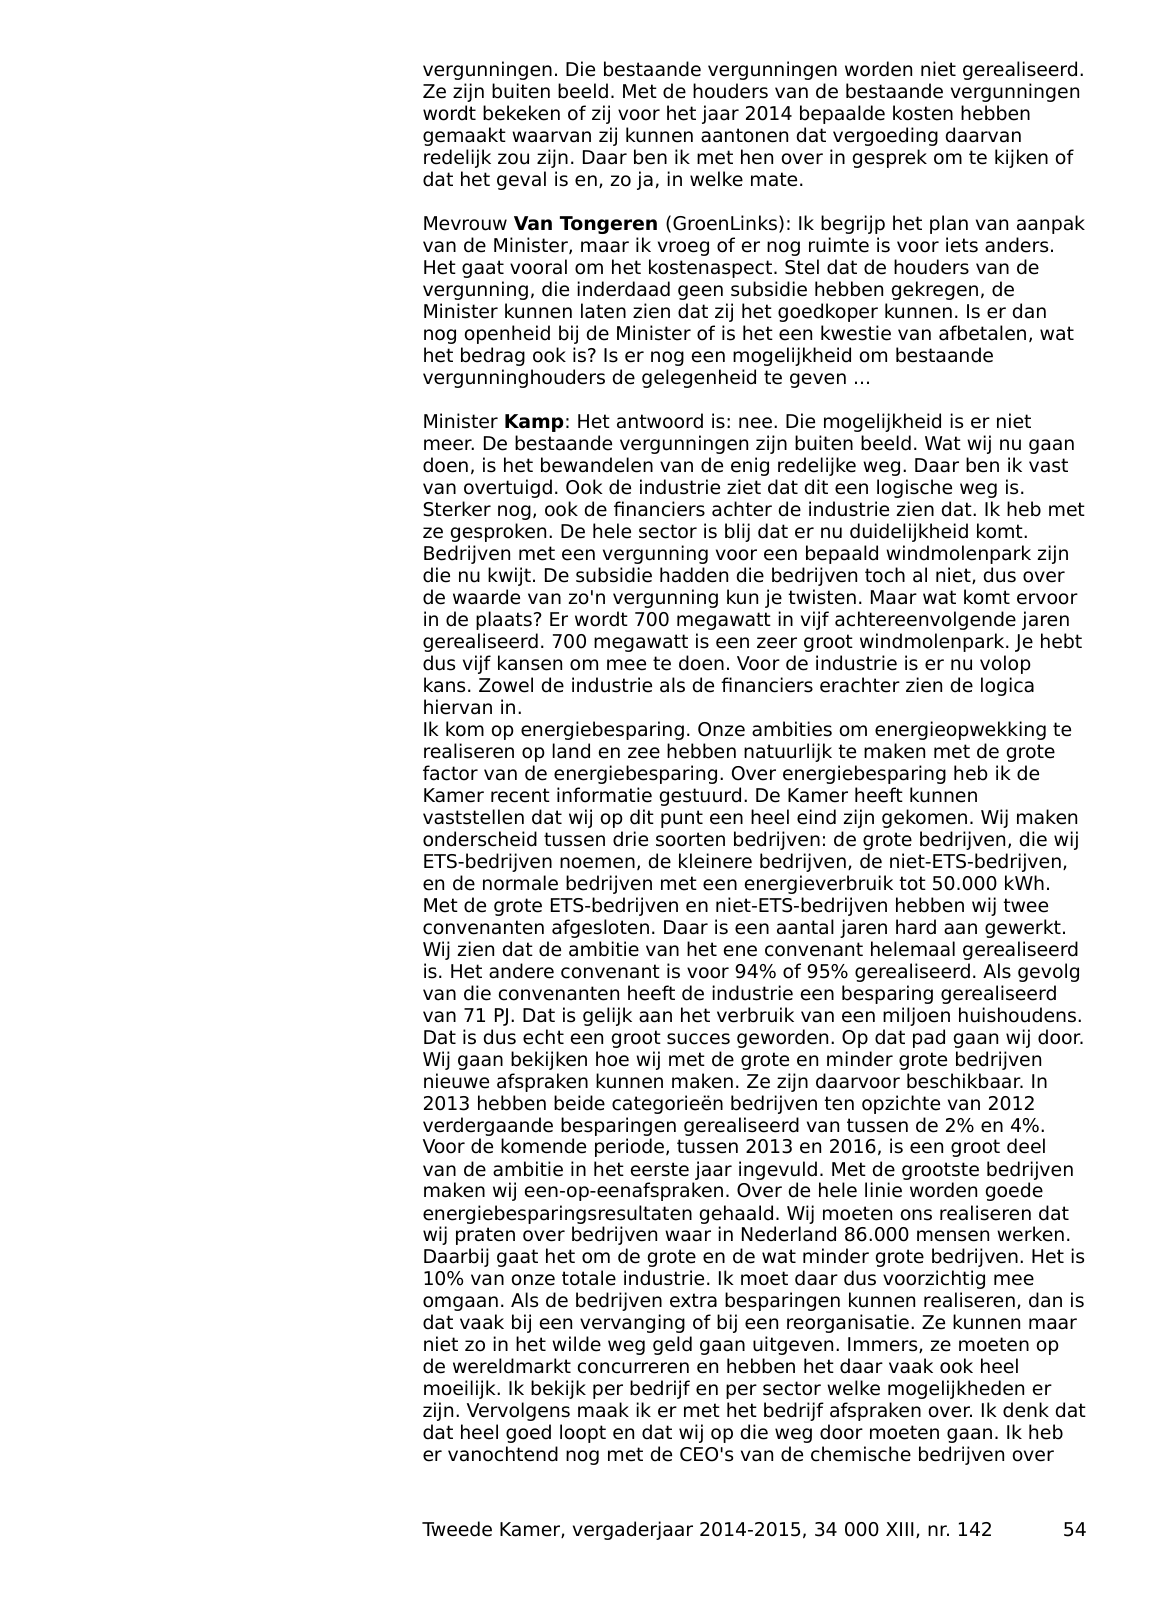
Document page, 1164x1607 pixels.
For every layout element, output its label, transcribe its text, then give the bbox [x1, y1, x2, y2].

text Minister Kamp: Het antwoord is: nee. Die mogelijkheid is er niet meer. De bestaande vergunningen zijn buiten beeld. Wat wij nu gaan doen, is het bewandelen van de enig redelijke weg. Daar ben ik vast van overtuigd. Ook de industrie ziet dat dit een logische weg is. Sterker nog, ook de financiers achter de industrie zien dat. Ik heb met ze gesproken. De hele sector is blij dat er nu duidelijkheid komt. Bedrijven met een vergunning voor een bepaald windmolenpark zijn die nu kwijt. De subsidie hadden die bedrijven toch al niet, dus over de waarde van zo'n vergunning kun je twisten. Maar wat komt ervoor in de plaats? Er wordt 700 megawatt in vijf achtereenvolgende jaren gerealiseerd. 700 megawatt is een zeer groot windmolenpark. Je hebt dus vijf kansen om mee te doen. Voor de industrie is er nu volop kans. Zowel de industrie als de financiers erachter zien de logica hiervan in. [422, 411, 1087, 719]
text Ik kom op energiebesparing. Onze ambities om energieopwekking te realiseren op land en zee hebben natuurlijk te maken met de grote factor van de energiebesparing. Over energiebesparing heb ik de Kamer recent informatie gestuurd. De Kamer heeft kunnen vaststellen dat wij op dit punt een heel eind zijn gekomen. Wij maken onderscheid tussen drie soorten bedrijven: de grote bedrijven, die wij ETS-bedrijven noemen, de kleinere bedrijven, de niet-ETS-bedrijven, en de normale bedrijven met een energieverbruik tot 50.000 kWh. Met de grote ETS-bedrijven en niet-ETS-bedrijven hebben wij twee convenanten afgesloten. Daar is een aantal jaren hard aan gewerkt. Wij zien dat de ambitie van het ene convenant helemaal gerealiseerd is. Het andere convenant is voor 94% of 95% gerealiseerd. Als gevolg van die convenanten heeft de industrie een besparing gerealiseerd van 71 PJ. Dat is gelijk aan het verbruik van een miljoen huishoudens. Dat is dus echt een groot succes geworden. Op dat pad gaan wij door. Wij gaan bekijken hoe wij met de grote en minder grote bedrijven nieuwe afspraken kunnen maken. Ze zijn daarvoor beschikbaar. In 2013 hebben beide categorieën bedrijven ten opzichte van 2012 verdergaande besparingen gerealiseerd van tussen de 2% en 4%. Voor de komende periode, tussen 2013 en 2016, is een groot deel van de ambitie in het eerste jaar ingevuld. Met de grootste bedrijven maken wij een-op-eenafspraken. Over de hele linie worden goede energiebesparingsresultaten gehaald. Wij moeten ons realiseren dat wij praten over bedrijven waar in Nederland 86.000 mensen werken. Daarbij gaat het om de grote en de wat minder grote bedrijven. Het is 10% van onze totale industrie. Ik moet daar dus voorzichtig mee omgaan. Als de bedrijven extra besparingen kunnen realiseren, dan is dat vaak bij een vervanging of bij een reorganisatie. Ze kunnen maar niet zo in het wilde weg geld gaan uitgeven. Immers, ze moeten op de wereldmarkt concurreren en hebben het daar vaak ook heel moeilijk. Ik bekijk per bedrijf en per sector welke mogelijkheden er zijn. Vervolgens maak ik er met het bedrijf afspraken over. Ik denk dat dat heel goed loopt en dat wij op die weg door moeten gaan. Ik heb er vanochtend nog met de CEO's van de chemische bedrijven over [422, 719, 1087, 1466]
text vergunningen. Die bestaande vergunningen worden niet gerealiseerd. Ze zijn buiten beeld. Met de houders van de bestaande vergunningen wordt bekeken of zij voor het jaar 2014 bepaalde kosten hebben gemaakt waarvan zij kunnen aantonen dat vergoeding daarvan redelijk zou zijn. Daar ben ik met hen over in gesprek om te kijken of dat het geval is en, zo ja, in welke mate. [422, 59, 1087, 191]
text Mevrouw Van Tongeren (GroenLinks): Ik begrijp het plan van aanpak van de Minister, maar ik vroeg of er nog ruimte is voor iets anders. Het gaat vooral om het kostenaspect. Stel dat de houders van de vergunning, die inderdaad geen subsidie hebben gekregen, de Minister kunnen laten zien dat zij het goedkoper kunnen. Is er dan nog openheid bij de Minister of is het een kwestie van afbetalen, wat het bedrag ook is? Is er nog een mogelijkheid om bestaande vergunninghouders de gelegenheid te geven ... [422, 213, 1087, 389]
